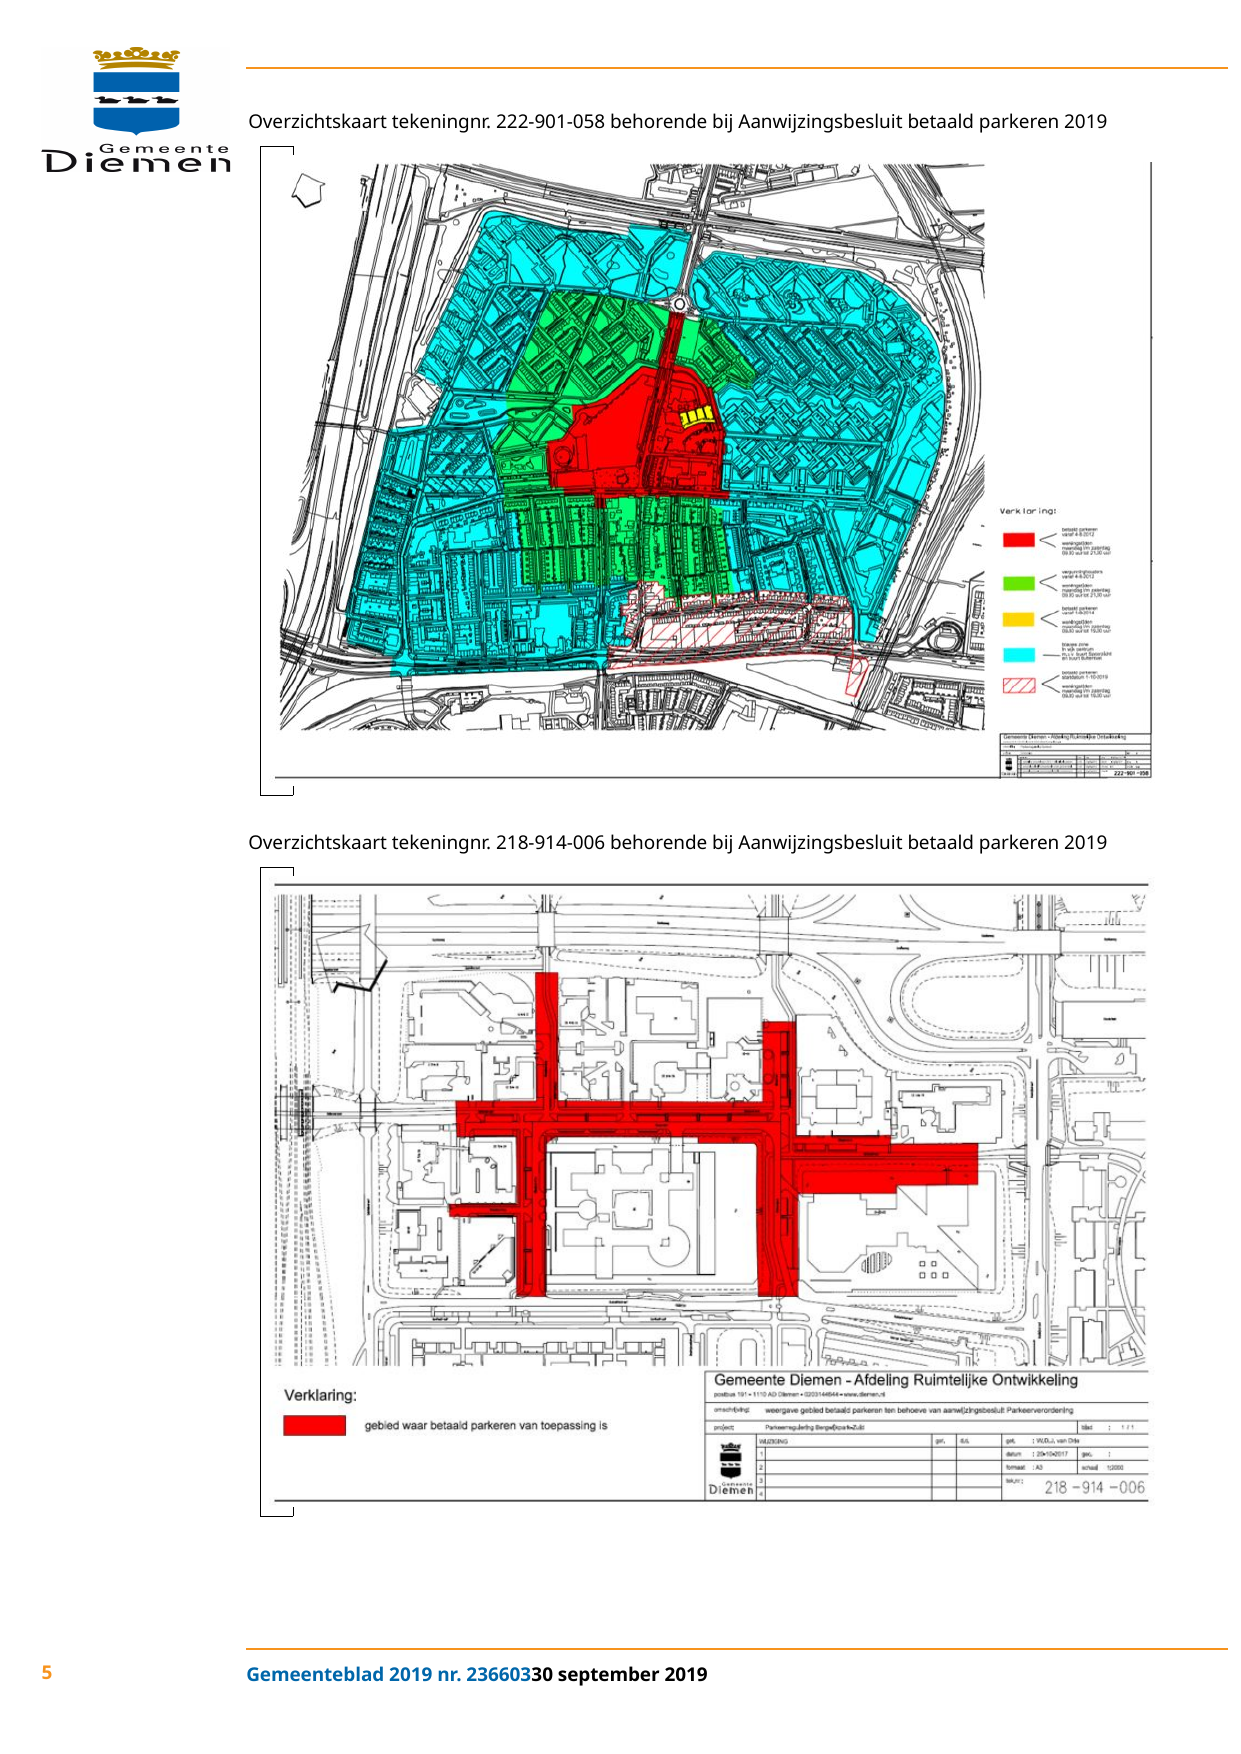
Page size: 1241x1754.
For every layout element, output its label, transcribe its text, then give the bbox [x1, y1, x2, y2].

picture [41, 47, 231, 172]
text Overzichtskaart tekeningnr. 222-901-058 behorende bij Aanwijzingsbesluit betaald parkeren 2019 [248, 108, 1152, 134]
picture [268, 876, 1155, 1507]
text Overzichtskaart tekeningnr. 218-914-006 behorende bij Aanwijzingsbesluit betaald parkeren 2019 [248, 829, 1152, 855]
picture [268, 155, 1155, 786]
